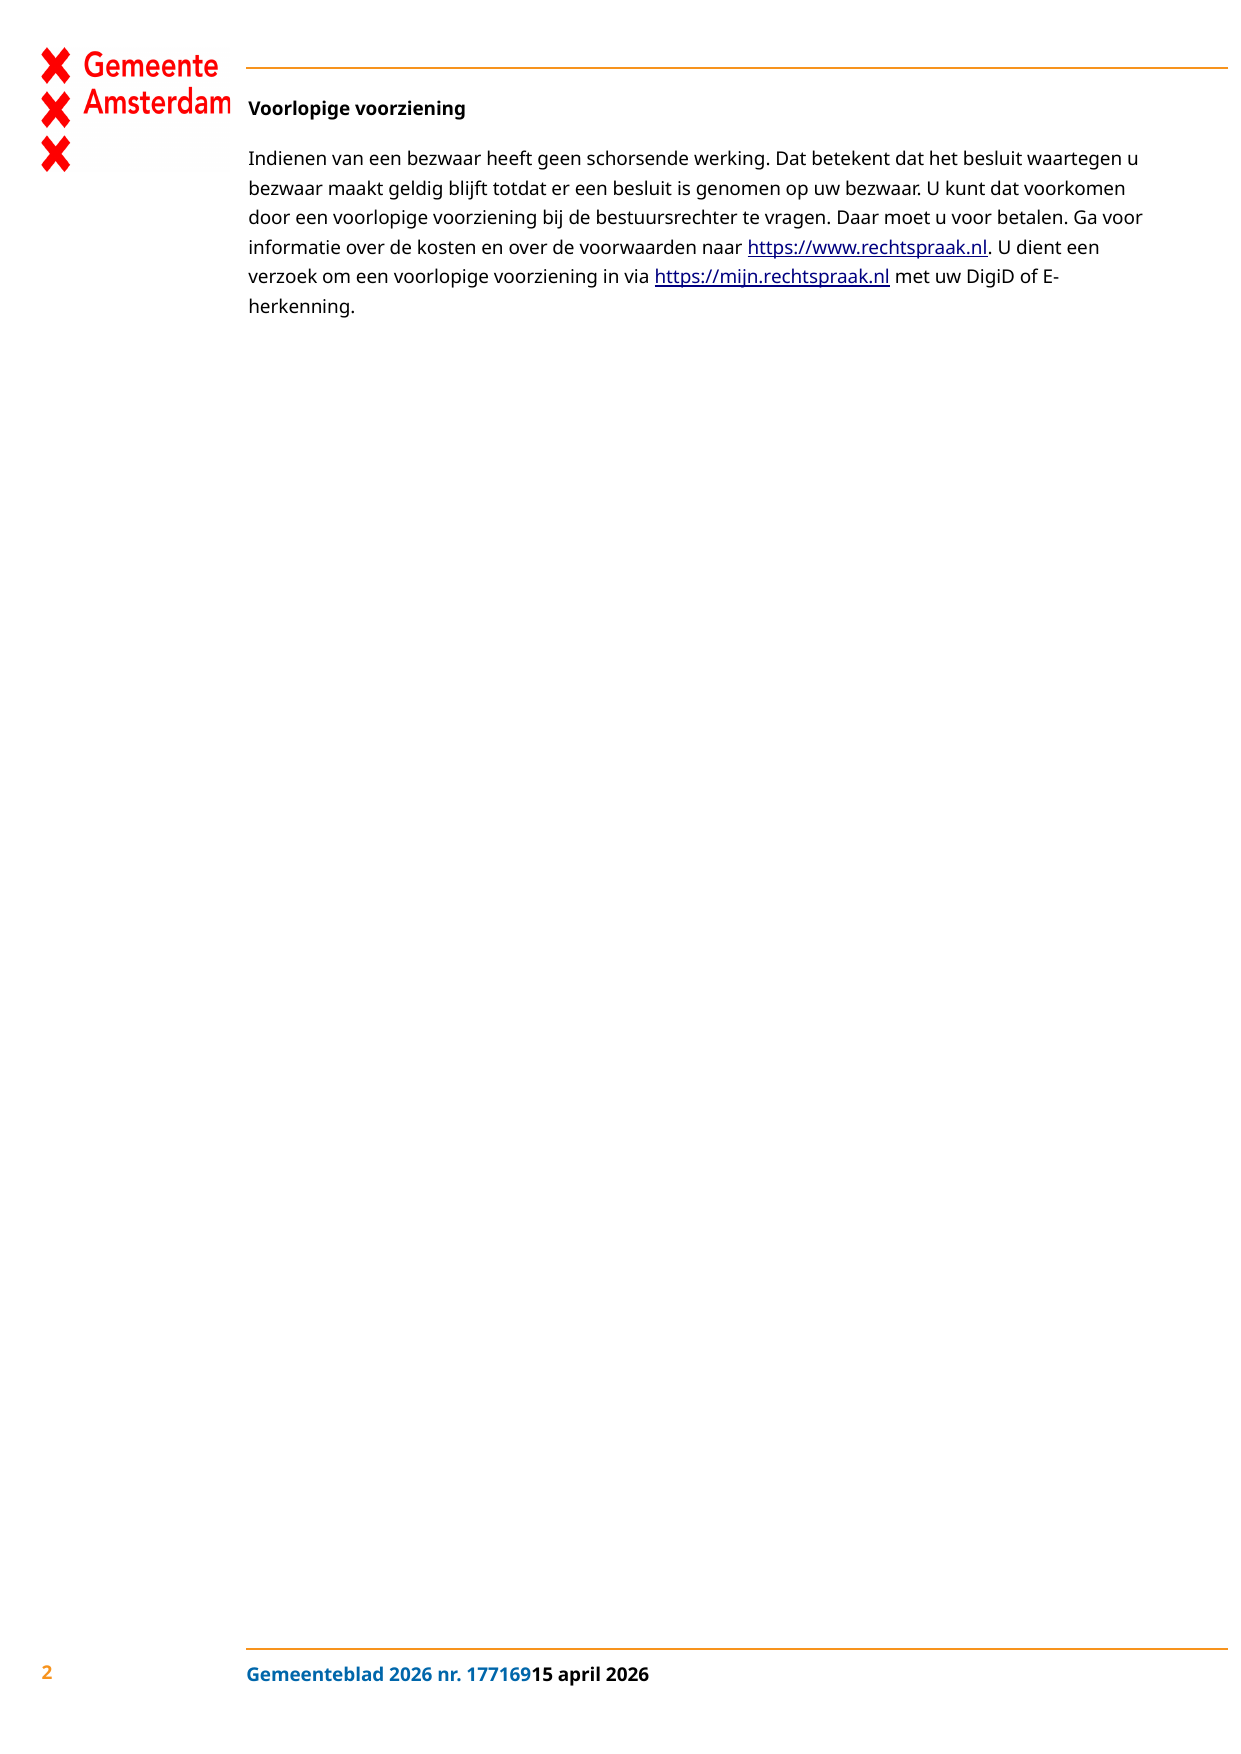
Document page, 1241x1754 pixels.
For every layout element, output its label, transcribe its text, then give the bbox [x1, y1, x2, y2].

text Indienen van een bezwaar heeft geen schorsende werking. Dat betekent dat het besluit waartegen u bezwaar maakt geldig blijft totdat er een besluit is genomen op uw bezwaar. U kunt dat voorkomen door een voorlopige voorziening bij de bestuursrechter te vragen. Daar moet u voor betalen. Ga voor informatie over de kosten en over de voorwaarden naar https://www.rechtspraak.nl. U dient een verzoek om een voorlopige voorziening in via https://mijn.rechtspraak.nl met uw DigiD of E-herkenning. [248, 145, 1152, 319]
text Voorlopige voorziening [248, 95, 1152, 121]
picture [41, 47, 231, 172]
